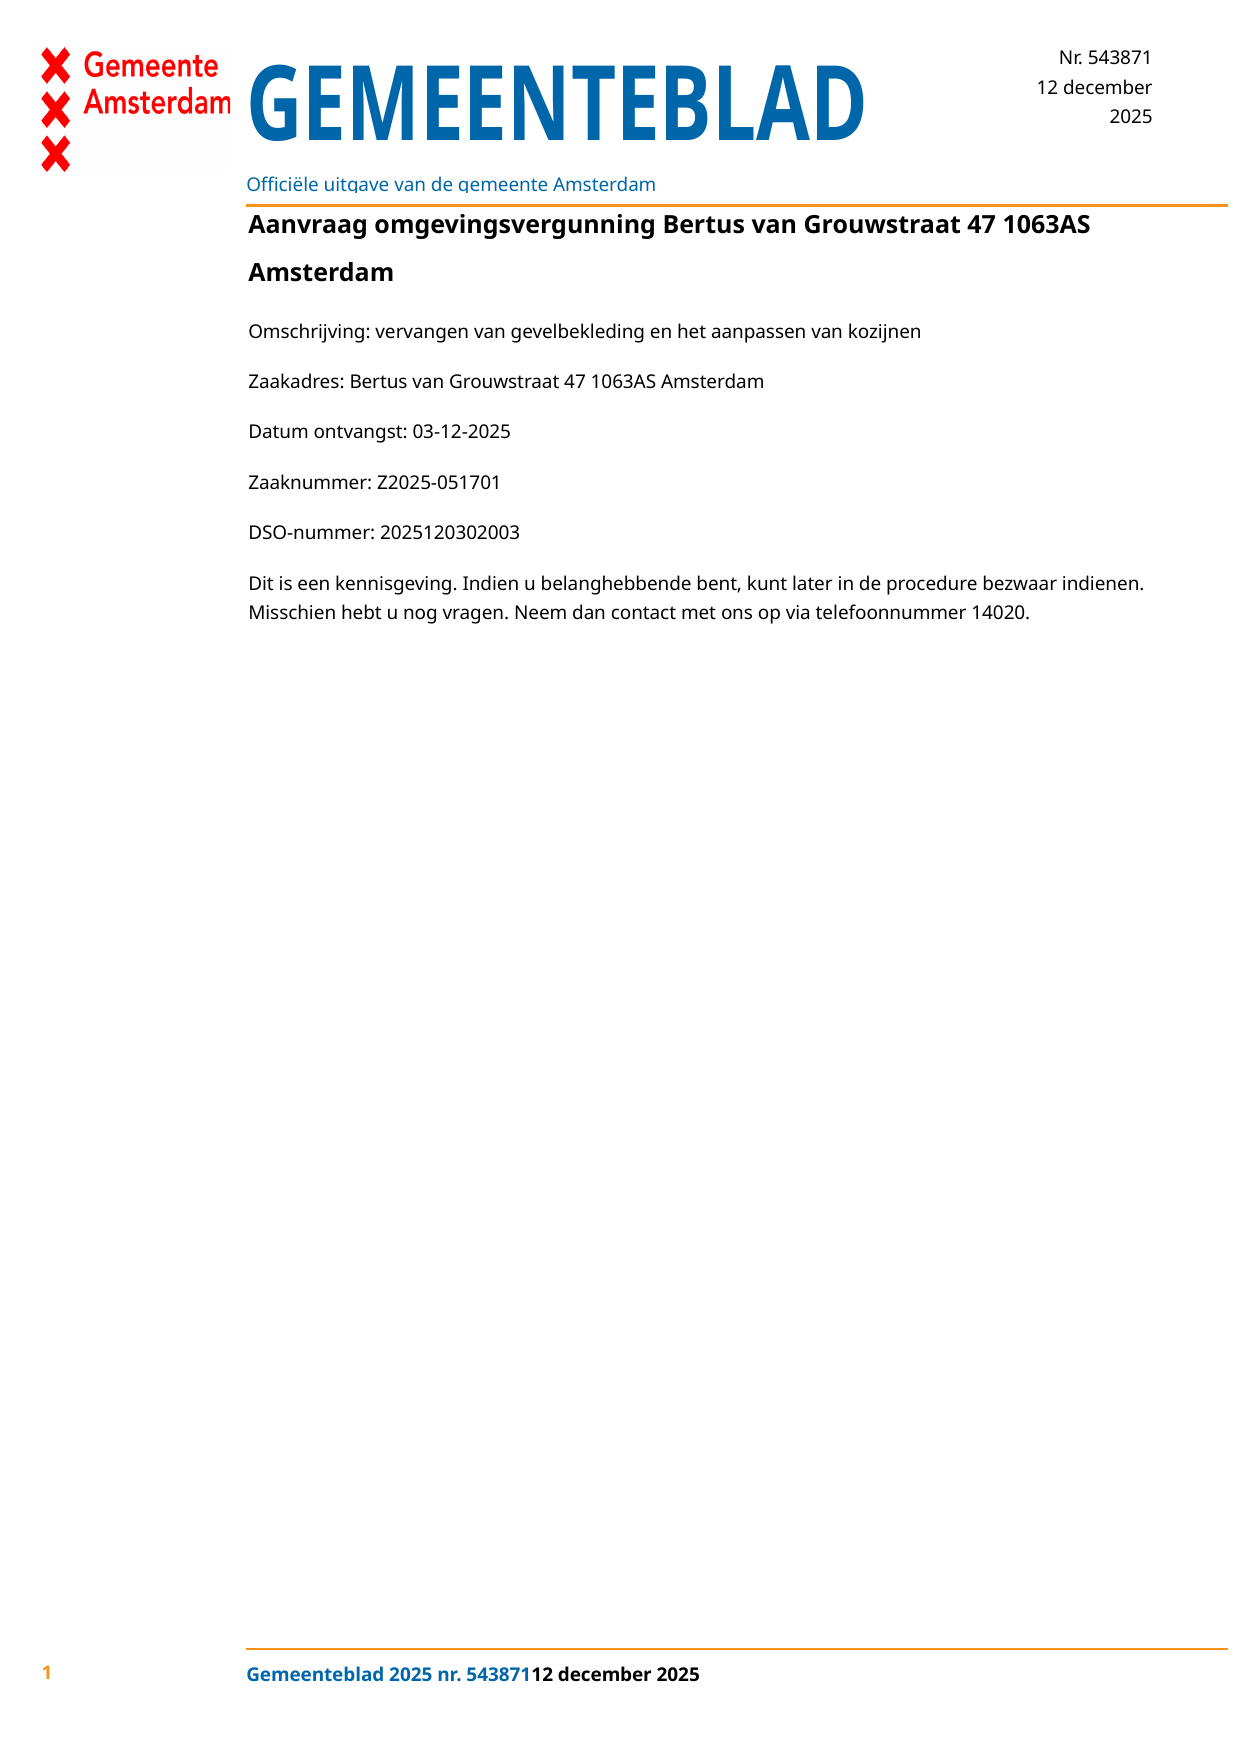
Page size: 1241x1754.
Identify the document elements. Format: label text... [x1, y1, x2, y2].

text Datum ontvangst: 03-12-2025 [248, 419, 1152, 444]
text DSO-nummer: 2025120302003 [248, 519, 1152, 545]
text Aanvraag omgevingsvergunning Bertus van Grouwstraat 47 1063AS Amsterdam [248, 207, 1152, 288]
text Zaakadres: Bertus van Grouwstraat 47 1063AS Amsterdam [248, 368, 1152, 394]
text Zaaknummer: Z2025-051701 [248, 469, 1152, 495]
text Omschrijving: vervangen van gevelbekleding en het aanpassen van kozijnen [248, 318, 1152, 344]
text Dit is een kennisgeving. Indien u belanghebbende bent, kunt later in de procedure bezwaar indienen. Misschien hebt u nog vragen. Neem dan contact met ons op via telefoonnummer 14020. [248, 570, 1152, 625]
picture [41, 47, 231, 172]
